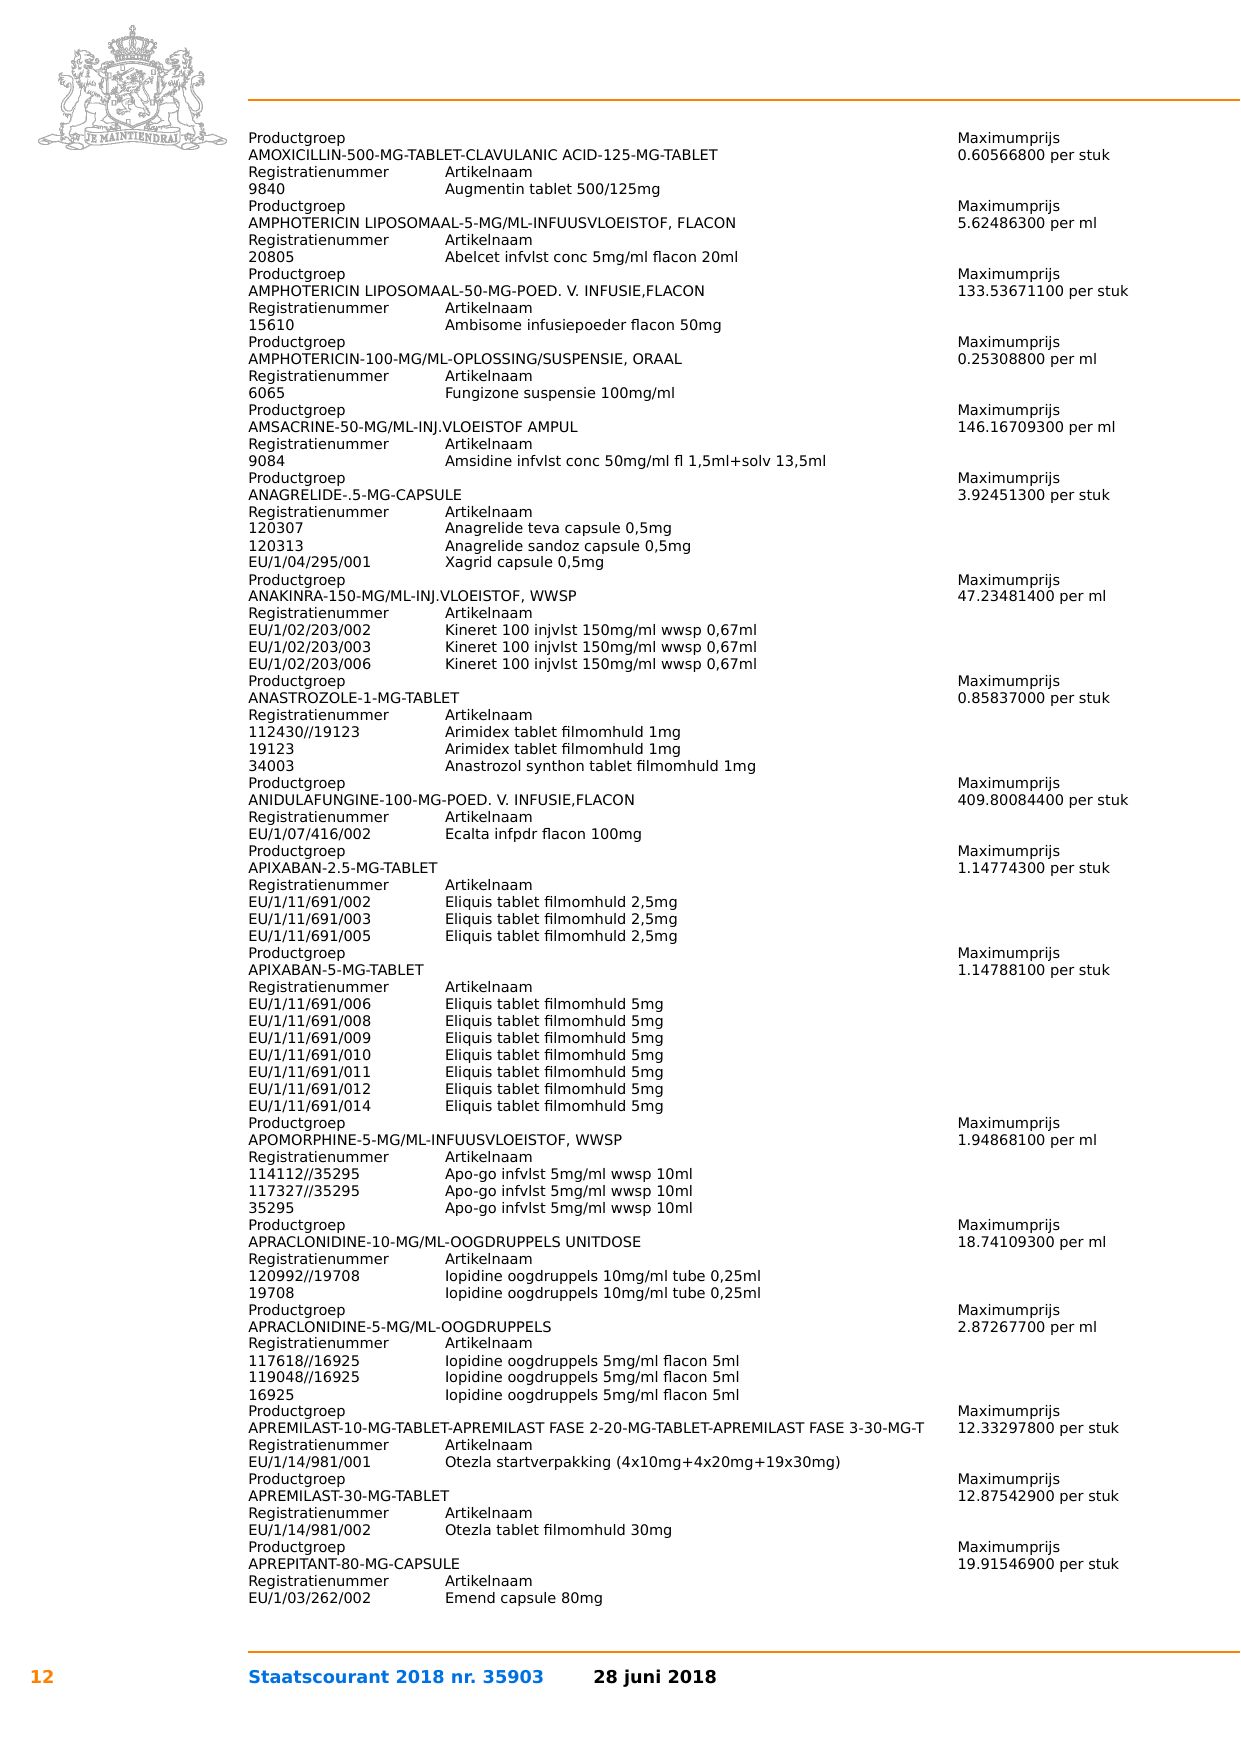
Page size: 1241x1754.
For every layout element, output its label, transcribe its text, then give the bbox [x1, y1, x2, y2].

table_cell Productgroep [248, 1539, 439, 1556]
table_cell 5.62486300 per ml [951, 215, 1163, 232]
table_cell Eliquis tablet filmomhuld 5mg [439, 1081, 951, 1098]
table_cell [951, 538, 1163, 554]
table_cell 2.87267700 per ml [951, 1319, 1163, 1335]
table_cell Registratienummer [248, 232, 439, 249]
table_cell Artikelnaam [439, 164, 951, 181]
table_cell [951, 317, 1163, 334]
table_cell Anagrelide sandoz capsule 0,5mg [439, 538, 951, 554]
table_cell Eliquis tablet filmomhuld 5mg [439, 1047, 951, 1064]
table_cell Iopidine oogdruppels 5mg/ml flacon 5ml [439, 1386, 951, 1403]
table_cell Registratienummer [248, 300, 439, 317]
table_cell Fungizone suspensie 100mg/ml [439, 385, 951, 402]
table_cell Productgroep [248, 266, 439, 283]
table_cell 12.33297800 per stuk [951, 1420, 1163, 1437]
table_cell Artikelnaam [439, 1149, 951, 1166]
table_cell Eliquis tablet filmomhuld 5mg [439, 1098, 951, 1115]
table_cell Registratienummer [248, 436, 439, 452]
table_cell [439, 1301, 951, 1318]
table_cell Abelcet infvlst conc 5mg/ml flacon 20ml [439, 249, 951, 266]
table_cell EU/1/02/203/002 [248, 622, 439, 639]
table_cell Registratienummer [248, 1437, 439, 1454]
table_cell [439, 843, 951, 860]
table_cell Productgroep [248, 1471, 439, 1488]
table_cell [951, 1047, 1163, 1064]
table_cell 0.60566800 per stuk [951, 147, 1163, 164]
table_cell 9084 [248, 453, 439, 469]
table_cell Productgroep [248, 571, 439, 588]
table_cell Registratienummer [248, 605, 439, 622]
table_cell EU/1/11/691/009 [248, 1030, 439, 1047]
table_cell [951, 1437, 1163, 1454]
table_cell Artikelnaam [439, 300, 951, 317]
table_cell [951, 1268, 1163, 1284]
table_cell EU/1/11/691/010 [248, 1047, 439, 1064]
table_cell [951, 809, 1163, 826]
table_cell EU/1/04/295/001 [248, 554, 439, 571]
table_cell Kineret 100 injvlst 150mg/ml wwsp 0,67ml [439, 622, 951, 639]
table_cell Artikelnaam [439, 1505, 951, 1522]
table_cell EU/1/14/981/002 [248, 1522, 439, 1539]
table_cell Emend capsule 80mg [439, 1590, 951, 1607]
table_cell AMPHOTERICIN-100-MG/ML-OPLOSSING/SUSPENSIE, ORAAL [248, 351, 951, 368]
table_cell 19.91546900 per stuk [951, 1556, 1163, 1573]
table_cell Registratienummer [248, 504, 439, 520]
table_cell Productgroep [248, 198, 439, 215]
table_cell [951, 368, 1163, 384]
table_cell Productgroep [248, 334, 439, 351]
table_cell APREMILAST-30-MG-TABLET [248, 1488, 951, 1505]
table_cell 114112//35295 [248, 1166, 439, 1183]
table_cell Artikelnaam [439, 707, 951, 724]
table_cell EU/1/07/416/002 [248, 826, 439, 843]
table_cell Anastrozol synthon tablet filmomhuld 1mg [439, 758, 951, 775]
table_cell Maximumprijs [951, 402, 1163, 418]
table_cell 0.25308800 per ml [951, 351, 1163, 368]
table_cell 3.92451300 per stuk [951, 486, 1163, 503]
table_cell 117618//16925 [248, 1353, 439, 1369]
table_cell Maximumprijs [951, 945, 1163, 962]
table_cell EU/1/11/691/011 [248, 1064, 439, 1081]
table_cell 6065 [248, 385, 439, 402]
table_cell Maximumprijs [951, 266, 1163, 283]
table_cell [951, 1353, 1163, 1369]
table_cell Registratienummer [248, 1149, 439, 1166]
table_cell [951, 504, 1163, 520]
table_cell 117327//35295 [248, 1183, 439, 1199]
table_cell Artikelnaam [439, 1251, 951, 1267]
table_cell AMPHOTERICIN LIPOSOMAAL-5-MG/ML-INFUUSVLOEISTOF, FLACON [248, 215, 951, 232]
table_cell Maximumprijs [951, 1403, 1163, 1420]
table_cell 19708 [248, 1285, 439, 1301]
table_cell Ecalta infpdr flacon 100mg [439, 826, 951, 843]
table_cell Eliquis tablet filmomhuld 5mg [439, 996, 951, 1013]
table_cell EU/1/02/203/003 [248, 639, 439, 656]
table_cell Productgroep [248, 843, 439, 860]
table_cell [951, 979, 1163, 996]
picture [38, 25, 227, 150]
table_cell [951, 1335, 1163, 1352]
table_cell [951, 1030, 1163, 1047]
table_cell [951, 707, 1163, 724]
table_cell AMPHOTERICIN LIPOSOMAAL-50-MG-POED. V. INFUSIE,FLACON [248, 283, 951, 300]
table_cell Maximumprijs [951, 571, 1163, 588]
table_cell Productgroep [248, 945, 439, 962]
table_cell Iopidine oogdruppels 10mg/ml tube 0,25ml [439, 1268, 951, 1284]
table_cell Registratienummer [248, 1573, 439, 1590]
table_cell Amsidine infvlst conc 50mg/ml fl 1,5ml+solv 13,5ml [439, 453, 951, 469]
table_cell [951, 877, 1163, 894]
table_cell [951, 724, 1163, 741]
table_cell [951, 1166, 1163, 1183]
table_cell [951, 554, 1163, 571]
table_cell Artikelnaam [439, 232, 951, 249]
table_cell 12.87542900 per stuk [951, 1488, 1163, 1505]
table_cell [951, 1149, 1163, 1166]
table_cell [951, 520, 1163, 537]
table_cell 133.53671100 per stuk [951, 283, 1163, 300]
table_cell [439, 1217, 951, 1233]
table_cell [439, 402, 951, 418]
table_cell Productgroep [248, 1217, 439, 1233]
table_cell [439, 1115, 951, 1132]
table_cell APREMILAST-10-MG-TABLET-APREMILAST FASE 2-20-MG-TABLET-APREMILAST FASE 3-30-MG-T [248, 1420, 951, 1437]
table_cell Productgroep [248, 1115, 439, 1132]
table_cell [439, 1403, 951, 1420]
table_cell [439, 1539, 951, 1556]
table_cell Artikelnaam [439, 1573, 951, 1590]
table_cell 19123 [248, 741, 439, 758]
table_cell [951, 385, 1163, 402]
table_cell Artikelnaam [439, 605, 951, 622]
table_cell EU/1/11/691/003 [248, 911, 439, 928]
table_cell Apo-go infvlst 5mg/ml wwsp 10ml [439, 1166, 951, 1183]
table_cell [439, 470, 951, 486]
table_cell Maximumprijs [951, 198, 1163, 215]
table_cell EU/1/11/691/012 [248, 1081, 439, 1098]
table_cell APREPITANT-80-MG-CAPSULE [248, 1556, 951, 1573]
table_cell Artikelnaam [439, 1335, 951, 1352]
table_cell APRACLONIDINE-5-MG/ML-OOGDRUPPELS [248, 1319, 951, 1335]
table_cell [439, 673, 951, 690]
table_cell [951, 826, 1163, 843]
table_cell Artikelnaam [439, 1437, 951, 1454]
table_cell ANAGRELIDE-.5-MG-CAPSULE [248, 486, 951, 503]
table_cell [439, 775, 951, 792]
table_cell Productgroep [248, 1301, 439, 1318]
table_cell Productgroep [248, 402, 439, 418]
table_cell Productgroep [248, 673, 439, 690]
table_cell [951, 1013, 1163, 1030]
table_cell [951, 741, 1163, 758]
table_cell 112430//19123 [248, 724, 439, 741]
table_cell 47.23481400 per ml [951, 588, 1163, 605]
table_cell Augmentin tablet 500/125mg [439, 181, 951, 198]
table_cell [951, 1200, 1163, 1217]
table_cell Artikelnaam [439, 504, 951, 520]
table_cell [951, 249, 1163, 266]
table_cell Artikelnaam [439, 436, 951, 452]
table_cell Maximumprijs [951, 1539, 1163, 1556]
table_cell Eliquis tablet filmomhuld 5mg [439, 1064, 951, 1081]
table_cell Registratienummer [248, 707, 439, 724]
table_cell [951, 1386, 1163, 1403]
table_cell Maximumprijs [951, 1217, 1163, 1233]
table_cell Registratienummer [248, 164, 439, 181]
table_cell Maximumprijs [951, 673, 1163, 690]
table_cell 34003 [248, 758, 439, 775]
table_cell Registratienummer [248, 809, 439, 826]
table_cell Xagrid capsule 0,5mg [439, 554, 951, 571]
table_cell [951, 300, 1163, 317]
table_cell ANAKINRA-150-MG/ML-INJ.VLOEISTOF, WWSP [248, 588, 951, 605]
table_cell Apo-go infvlst 5mg/ml wwsp 10ml [439, 1183, 951, 1199]
table_cell Maximumprijs [951, 334, 1163, 351]
table_cell Registratienummer [248, 1251, 439, 1267]
table_cell Maximumprijs [951, 1301, 1163, 1318]
table_cell [951, 453, 1163, 469]
table_cell Maximumprijs [951, 470, 1163, 486]
table_cell Eliquis tablet filmomhuld 5mg [439, 1013, 951, 1030]
table_cell Eliquis tablet filmomhuld 2,5mg [439, 894, 951, 911]
table_cell Registratienummer [248, 368, 439, 384]
table_cell [951, 928, 1163, 945]
table_cell [439, 571, 951, 588]
table_cell Kineret 100 injvlst 150mg/ml wwsp 0,67ml [439, 656, 951, 673]
table_cell Eliquis tablet filmomhuld 2,5mg [439, 911, 951, 928]
table_cell [951, 656, 1163, 673]
table_cell Iopidine oogdruppels 5mg/ml flacon 5ml [439, 1369, 951, 1386]
table_cell Productgroep [248, 130, 439, 147]
table_cell Productgroep [248, 775, 439, 792]
table_cell 15610 [248, 317, 439, 334]
table_cell APIXABAN-2.5-MG-TABLET [248, 860, 951, 877]
table_cell [951, 181, 1163, 198]
table_cell [951, 1573, 1163, 1590]
table_cell [951, 1285, 1163, 1301]
table_cell Maximumprijs [951, 1471, 1163, 1488]
table_cell ANIDULAFUNGINE-100-MG-POED. V. INFUSIE,FLACON [248, 792, 951, 809]
table_cell 16925 [248, 1386, 439, 1403]
table_cell Iopidine oogdruppels 10mg/ml tube 0,25ml [439, 1285, 951, 1301]
table_cell 119048//16925 [248, 1369, 439, 1386]
table_cell [951, 1505, 1163, 1522]
table_cell [951, 1522, 1163, 1539]
table_cell EU/1/11/691/008 [248, 1013, 439, 1030]
table_cell Kineret 100 injvlst 150mg/ml wwsp 0,67ml [439, 639, 951, 656]
table_cell Maximumprijs [951, 130, 1163, 147]
table_cell 1.94868100 per ml [951, 1132, 1163, 1149]
table_cell [951, 758, 1163, 775]
table_cell [951, 232, 1163, 249]
table_cell EU/1/02/203/006 [248, 656, 439, 673]
table_cell Eliquis tablet filmomhuld 2,5mg [439, 928, 951, 945]
table_cell 409.80084400 per stuk [951, 792, 1163, 809]
table_cell Maximumprijs [951, 1115, 1163, 1132]
table_cell [951, 996, 1163, 1013]
table_cell [951, 605, 1163, 622]
table_cell 20805 [248, 249, 439, 266]
table_cell Registratienummer [248, 979, 439, 996]
table_cell [951, 1183, 1163, 1199]
table_cell AMSACRINE-50-MG/ML-INJ.VLOEISTOF AMPUL [248, 419, 951, 436]
table_cell [951, 622, 1163, 639]
table_cell [439, 334, 951, 351]
table_cell 18.74109300 per ml [951, 1234, 1163, 1251]
table_cell 120307 [248, 520, 439, 537]
table_cell [439, 198, 951, 215]
table_cell Artikelnaam [439, 809, 951, 826]
table_cell [951, 1251, 1163, 1267]
table_cell EU/1/11/691/014 [248, 1098, 439, 1115]
table_cell 120313 [248, 538, 439, 554]
table_cell Arimidex tablet filmomhuld 1mg [439, 724, 951, 741]
table_cell [951, 1064, 1163, 1081]
table_cell Artikelnaam [439, 877, 951, 894]
table_cell [951, 1369, 1163, 1386]
table_cell Artikelnaam [439, 979, 951, 996]
table_cell [439, 130, 951, 147]
table_cell APRACLONIDINE-10-MG/ML-OOGDRUPPELS UNITDOSE [248, 1234, 951, 1251]
table_cell Productgroep [248, 470, 439, 486]
table_cell AMOXICILLIN-500-MG-TABLET-CLAVULANIC ACID-125-MG-TABLET [248, 147, 951, 164]
table_cell 35295 [248, 1200, 439, 1217]
table_cell Registratienummer [248, 1335, 439, 1352]
table_cell [951, 1081, 1163, 1098]
table_cell 120992//19708 [248, 1268, 439, 1284]
table_cell Arimidex tablet filmomhuld 1mg [439, 741, 951, 758]
table_cell [951, 1590, 1163, 1607]
table_cell [951, 1454, 1163, 1471]
table_cell 9840 [248, 181, 439, 198]
table_cell EU/1/11/691/002 [248, 894, 439, 911]
table_cell Otezla tablet filmomhuld 30mg [439, 1522, 951, 1539]
table_cell 1.14774300 per stuk [951, 860, 1163, 877]
table_cell [439, 1471, 951, 1488]
table_cell ANASTROZOLE-1-MG-TABLET [248, 690, 951, 707]
table_cell APOMORPHINE-5-MG/ML-INFUUSVLOEISTOF, WWSP [248, 1132, 951, 1149]
table_cell Registratienummer [248, 1505, 439, 1522]
table_cell [951, 1098, 1163, 1115]
table_cell [951, 164, 1163, 181]
table_cell [439, 945, 951, 962]
table_cell [951, 911, 1163, 928]
table_cell EU/1/14/981/001 [248, 1454, 439, 1471]
table_cell Registratienummer [248, 877, 439, 894]
table_cell 146.16709300 per ml [951, 419, 1163, 436]
table_cell EU/1/11/691/005 [248, 928, 439, 945]
table_cell [951, 639, 1163, 656]
table_cell Iopidine oogdruppels 5mg/ml flacon 5ml [439, 1353, 951, 1369]
table_cell Artikelnaam [439, 368, 951, 384]
table_cell [439, 266, 951, 283]
table_cell Anagrelide teva capsule 0,5mg [439, 520, 951, 537]
table_cell Eliquis tablet filmomhuld 5mg [439, 1030, 951, 1047]
table_cell Maximumprijs [951, 843, 1163, 860]
table_cell 1.14788100 per stuk [951, 962, 1163, 979]
table_cell 0.85837000 per stuk [951, 690, 1163, 707]
table_cell EU/1/11/691/006 [248, 996, 439, 1013]
table_cell Otezla startverpakking (4x10mg+4x20mg+19x30mg) [439, 1454, 951, 1471]
table_cell APIXABAN-5-MG-TABLET [248, 962, 951, 979]
table_cell Ambisome infusiepoeder flacon 50mg [439, 317, 951, 334]
table_cell [951, 894, 1163, 911]
table_cell Productgroep [248, 1403, 439, 1420]
table_cell [951, 436, 1163, 452]
table_cell EU/1/03/262/002 [248, 1590, 439, 1607]
table_cell Apo-go infvlst 5mg/ml wwsp 10ml [439, 1200, 951, 1217]
table_cell Maximumprijs [951, 775, 1163, 792]
